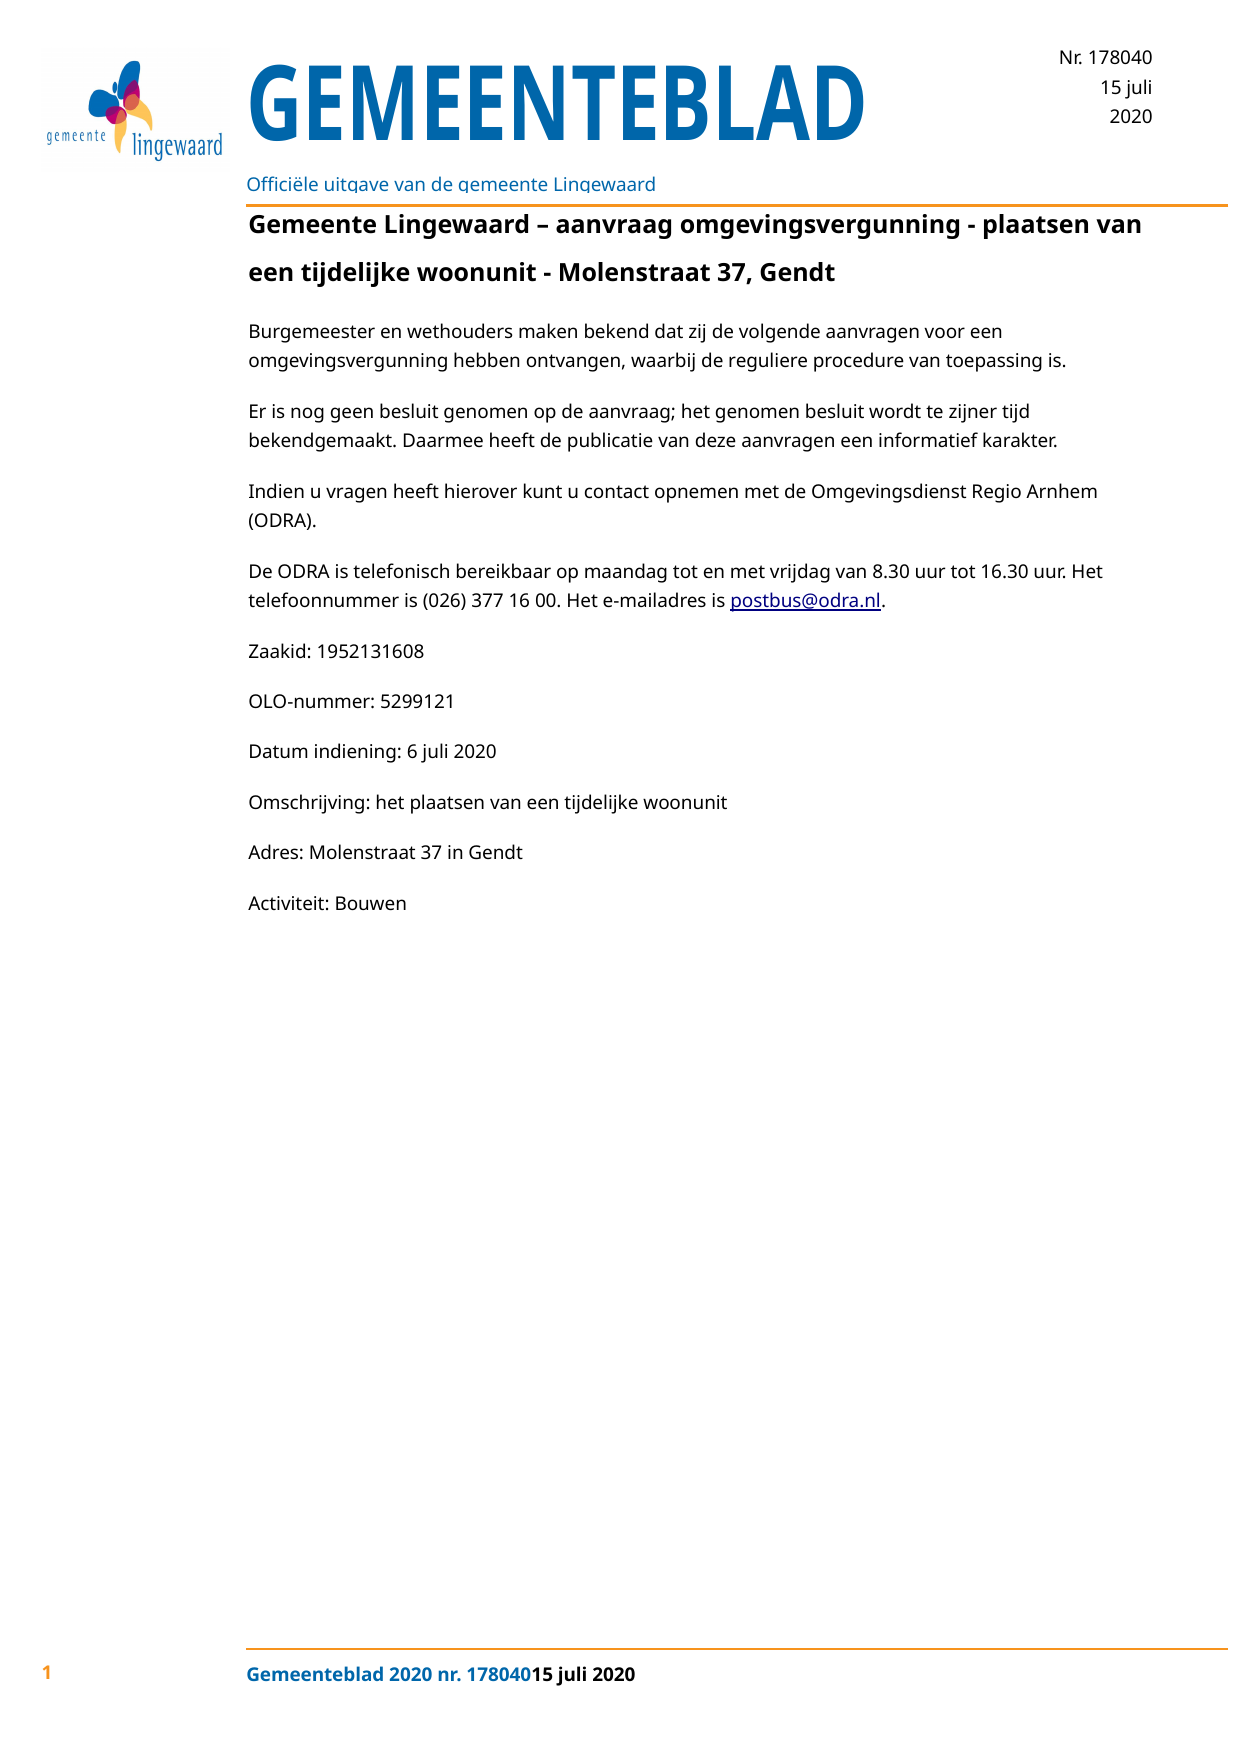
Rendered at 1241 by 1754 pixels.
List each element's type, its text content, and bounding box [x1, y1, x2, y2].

text Er is nog geen besluit genomen op de aanvraag; het genomen besluit wordt te zijner tijd bekendgemaakt. Daarmee heeft de publicatie van deze aanvragen een informatief karakter. [248, 398, 1152, 453]
text Gemeente Lingewaard – aanvraag omgevingsvergunning - plaatsen van een tijdelijke woonunit - Molenstraat 37, Gendt [248, 207, 1152, 288]
text OLO-nummer: 5299121 [248, 688, 1152, 714]
text Indien u vragen heeft hierover kunt u contact opnemen met de Omgevingsdienst Regio Arnhem (ODRA). [248, 478, 1152, 533]
text De ODRA is telefonisch bereikbaar op maandag tot en met vrijdag van 8.30 uur tot 16.30 uur. Het telefoonnummer is (026) 377 16 00. Het e-mailadres is postbus@odra.nl. [248, 558, 1152, 613]
text Datum indiening: 6 juli 2020 [248, 739, 1152, 764]
text Burgemeester en wethouders maken bekend dat zij de volgende aanvragen voor een omgevingsvergunning hebben ontvangen, waarbij de reguliere procedure van toepassing is. [248, 318, 1152, 373]
picture [41, 47, 231, 172]
text Zaakid: 1952131608 [248, 638, 1152, 664]
text Omschrijving: het plaatsen van een tijdelijke woonunit [248, 789, 1152, 815]
text Adres: Molenstraat 37 in Gendt [248, 839, 1152, 865]
text Activiteit: Bouwen [248, 890, 1152, 916]
